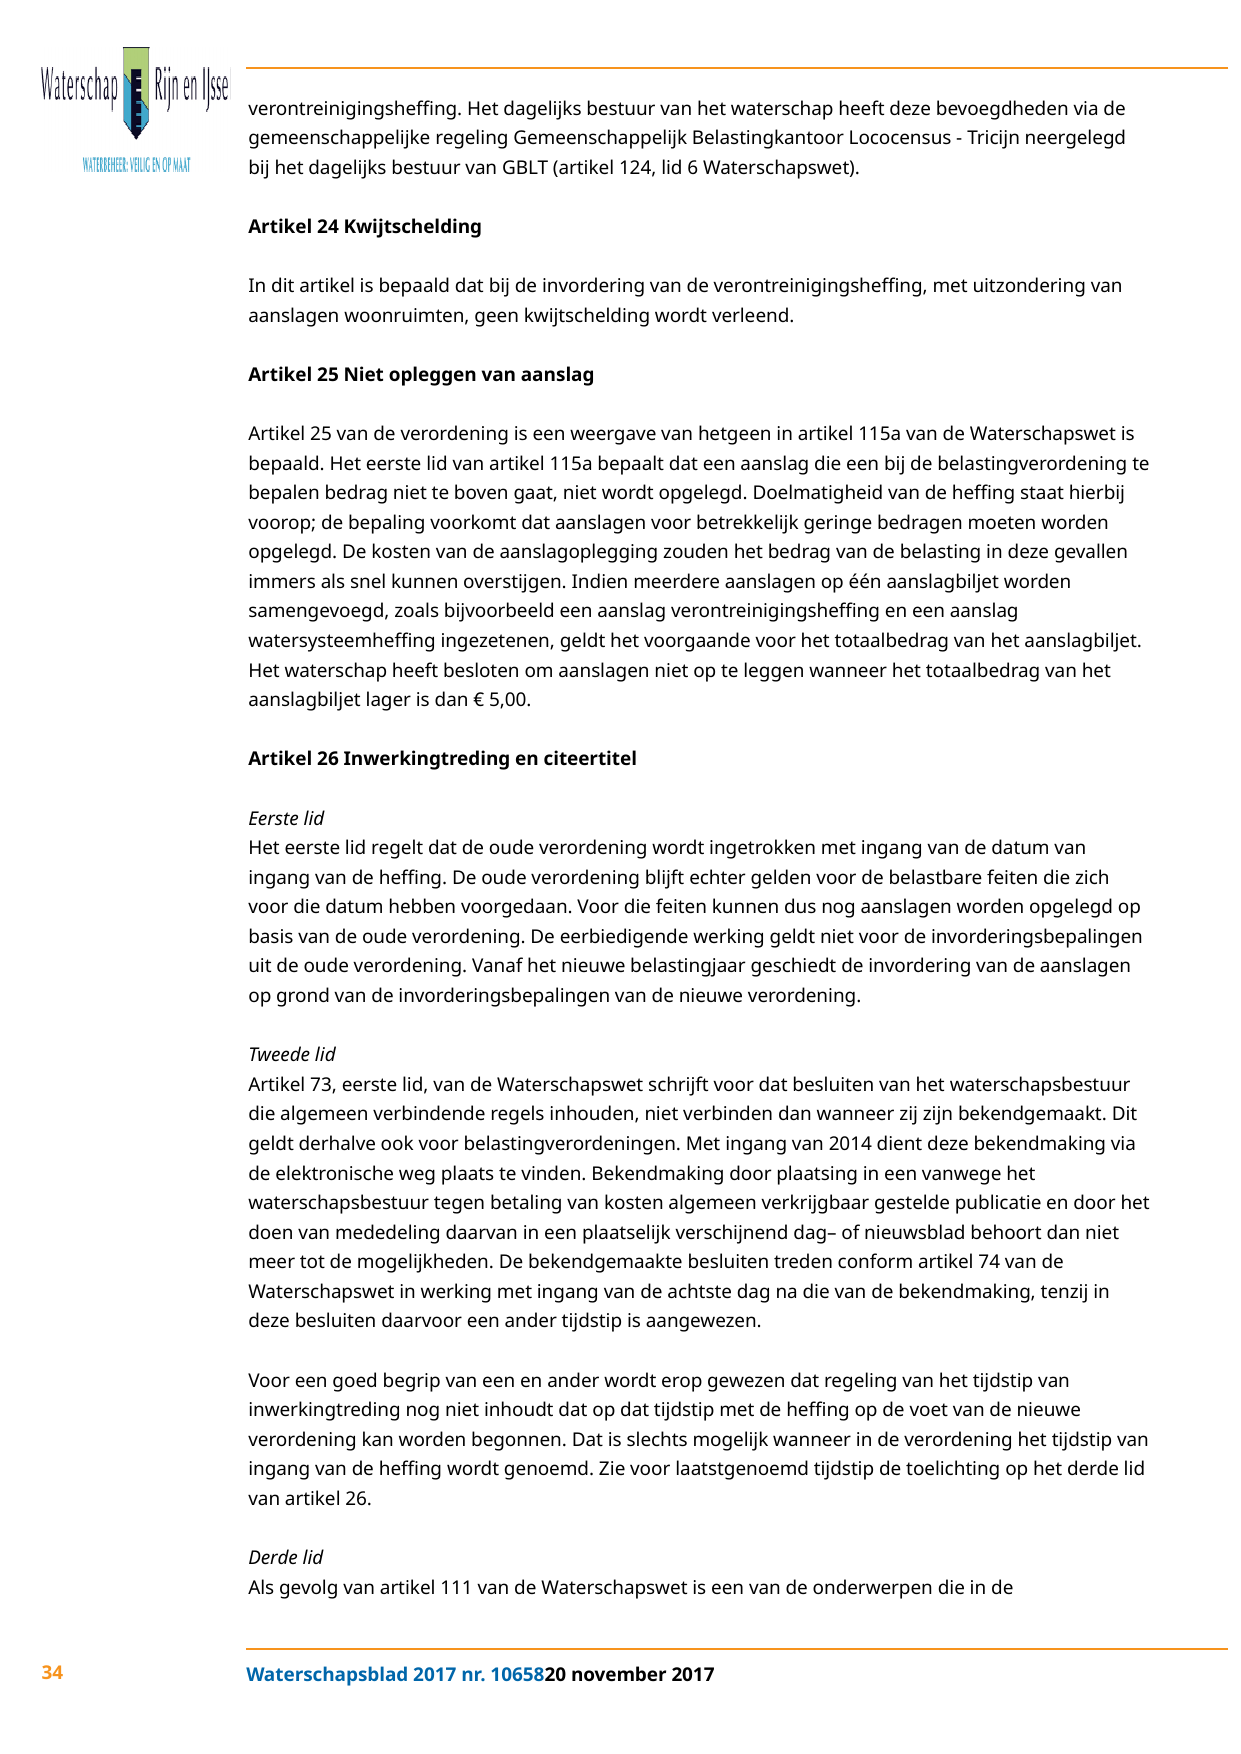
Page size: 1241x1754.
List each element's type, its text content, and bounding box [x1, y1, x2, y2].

text Als gevolg van artikel 111 van de Waterschapswet is een van de onderwerpen die in de [248, 1574, 1152, 1600]
text Artikel 26 Inwerkingtreding en citeertitel [248, 746, 1152, 771]
text Tweede lid [248, 1041, 1152, 1067]
text verontreinigingsheffing. Het dagelijks bestuur van het waterschap heeft deze bevoegdheden via de gemeenschappelijke regeling Gemeenschappelijk Belastingkantoor Lococensus - Tricijn neergelegd bij het dagelijks bestuur van GBLT (artikel 124, lid 6 Waterschapswet). [248, 95, 1152, 180]
text Voor een goed begrip van een en ander wordt erop gewezen dat regeling van het tijdstip van inwerkingtreding nog niet inhoudt dat op dat tijdstip met de heffing op de voet van de nieuwe verordening kan worden begonnen. Dat is slechts mogelijk wanneer in de verordening het tijdstip van ingang van de heffing wordt genoemd. Zie voor laatstgenoemd tijdstip de toelichting op het derde lid van artikel 26. [248, 1367, 1152, 1511]
text Artikel 25 Niet opleggen van aanslag [248, 361, 1152, 387]
text Artikel 24 Kwijtschelding [248, 213, 1152, 239]
text Artikel 25 van de verordening is een weergave van hetgeen in artikel 115a van de Waterschapswet is bepaald. Het eerste lid van artikel 115a bepaalt dat een aanslag die een bij de belastingverordening te bepalen bedrag niet te boven gaat, niet wordt opgelegd. Doelmatigheid van de heffing staat hierbij voorop; de bepaling voorkomt dat aanslagen voor betrekkelijk geringe bedragen moeten worden opgelegd. De kosten van de aanslagoplegging zouden het bedrag van de belasting in deze gevallen immers als snel kunnen overstijgen. Indien meerdere aanslagen op één aanslagbiljet worden samengevoegd, zoals bijvoorbeeld een aanslag verontreinigingsheffing en een aanslag watersysteemheffing ingezetenen, geldt het voorgaande voor het totaalbedrag van het aanslagbiljet. Het waterschap heeft besloten om aanslagen niet op te leggen wanneer het totaalbedrag van het aanslagbiljet lager is dan € 5,00. [248, 420, 1152, 712]
text Het eerste lid regelt dat de oude verordening wordt ingetrokken met ingang van de datum van ingang van de heffing. De oude verordening blijft echter gelden voor de belastbare feiten die zich voor die datum hebben voorgedaan. Voor die feiten kunnen dus nog aanslagen worden opgelegd op basis van de oude verordening. De eerbiedigende werking geldt niet voor de invorderingsbepalingen uit de oude verordening. Vanaf het nieuwe belastingjaar geschiedt de invordering van de aanslagen op grond van de invorderingsbepalingen van de nieuwe verordening. [248, 834, 1152, 1008]
picture [41, 47, 231, 172]
text Eerste lid [248, 805, 1152, 831]
text Artikel 73, eerste lid, van de Waterschapswet schrijft voor dat besluiten van het waterschapsbestuur die algemeen verbindende regels inhouden, niet verbinden dan wanneer zij zijn bekendgemaakt. Dit geldt derhalve ook voor belastingverordeningen. Met ingang van 2014 dient deze bekendmaking via de elektronische weg plaats te vinden. Bekendmaking door plaatsing in een vanwege het waterschapsbestuur tegen betaling van kosten algemeen verkrijgbaar gestelde publicatie en door het doen van mededeling daarvan in een plaatselijk verschijnend dag– of nieuwsblad behoort dan niet meer tot de mogelijkheden. De bekendgemaakte besluiten treden conform artikel 74 van de Waterschapswet in werking met ingang van de achtste dag na die van de bekendmaking, tenzij in deze besluiten daarvoor een ander tijdstip is aangewezen. [248, 1071, 1152, 1333]
text Derde lid [248, 1544, 1152, 1570]
text In dit artikel is bepaald dat bij de invordering van de verontreinigingsheffing, met uitzondering van aanslagen woonruimten, geen kwijtschelding wordt verleend. [248, 272, 1152, 328]
